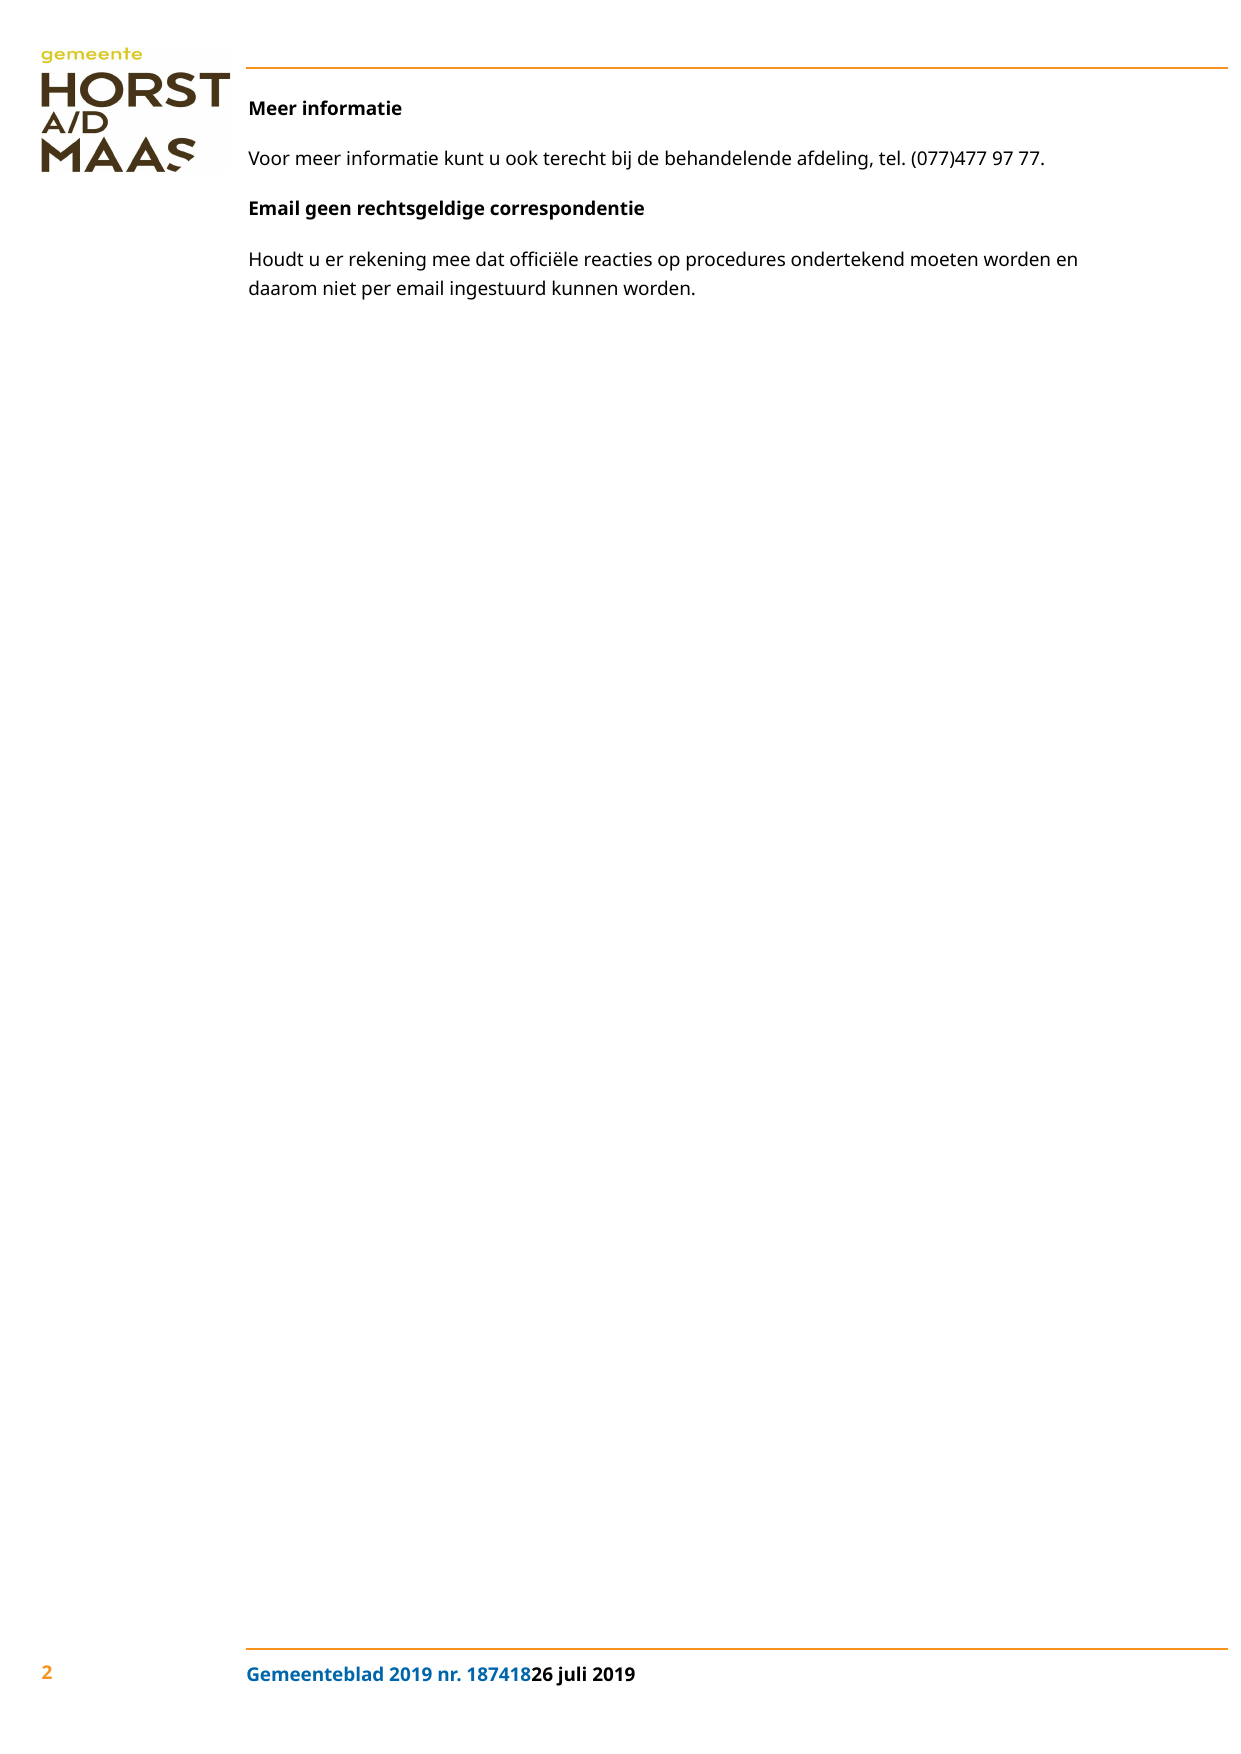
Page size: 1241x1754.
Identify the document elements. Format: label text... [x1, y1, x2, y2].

text Email geen rechtsgeldige correspondentie [248, 196, 1152, 221]
text Meer informatie [248, 95, 1152, 121]
text Voor meer informatie kunt u ook terecht bij de behandelende afdeling, tel. (077)477 97 77. [248, 145, 1152, 171]
text Houdt u er rekening mee dat officiële reacties op procedures ondertekend moeten worden en daarom niet per email ingestuurd kunnen worden. [248, 246, 1152, 301]
picture [41, 47, 231, 172]
